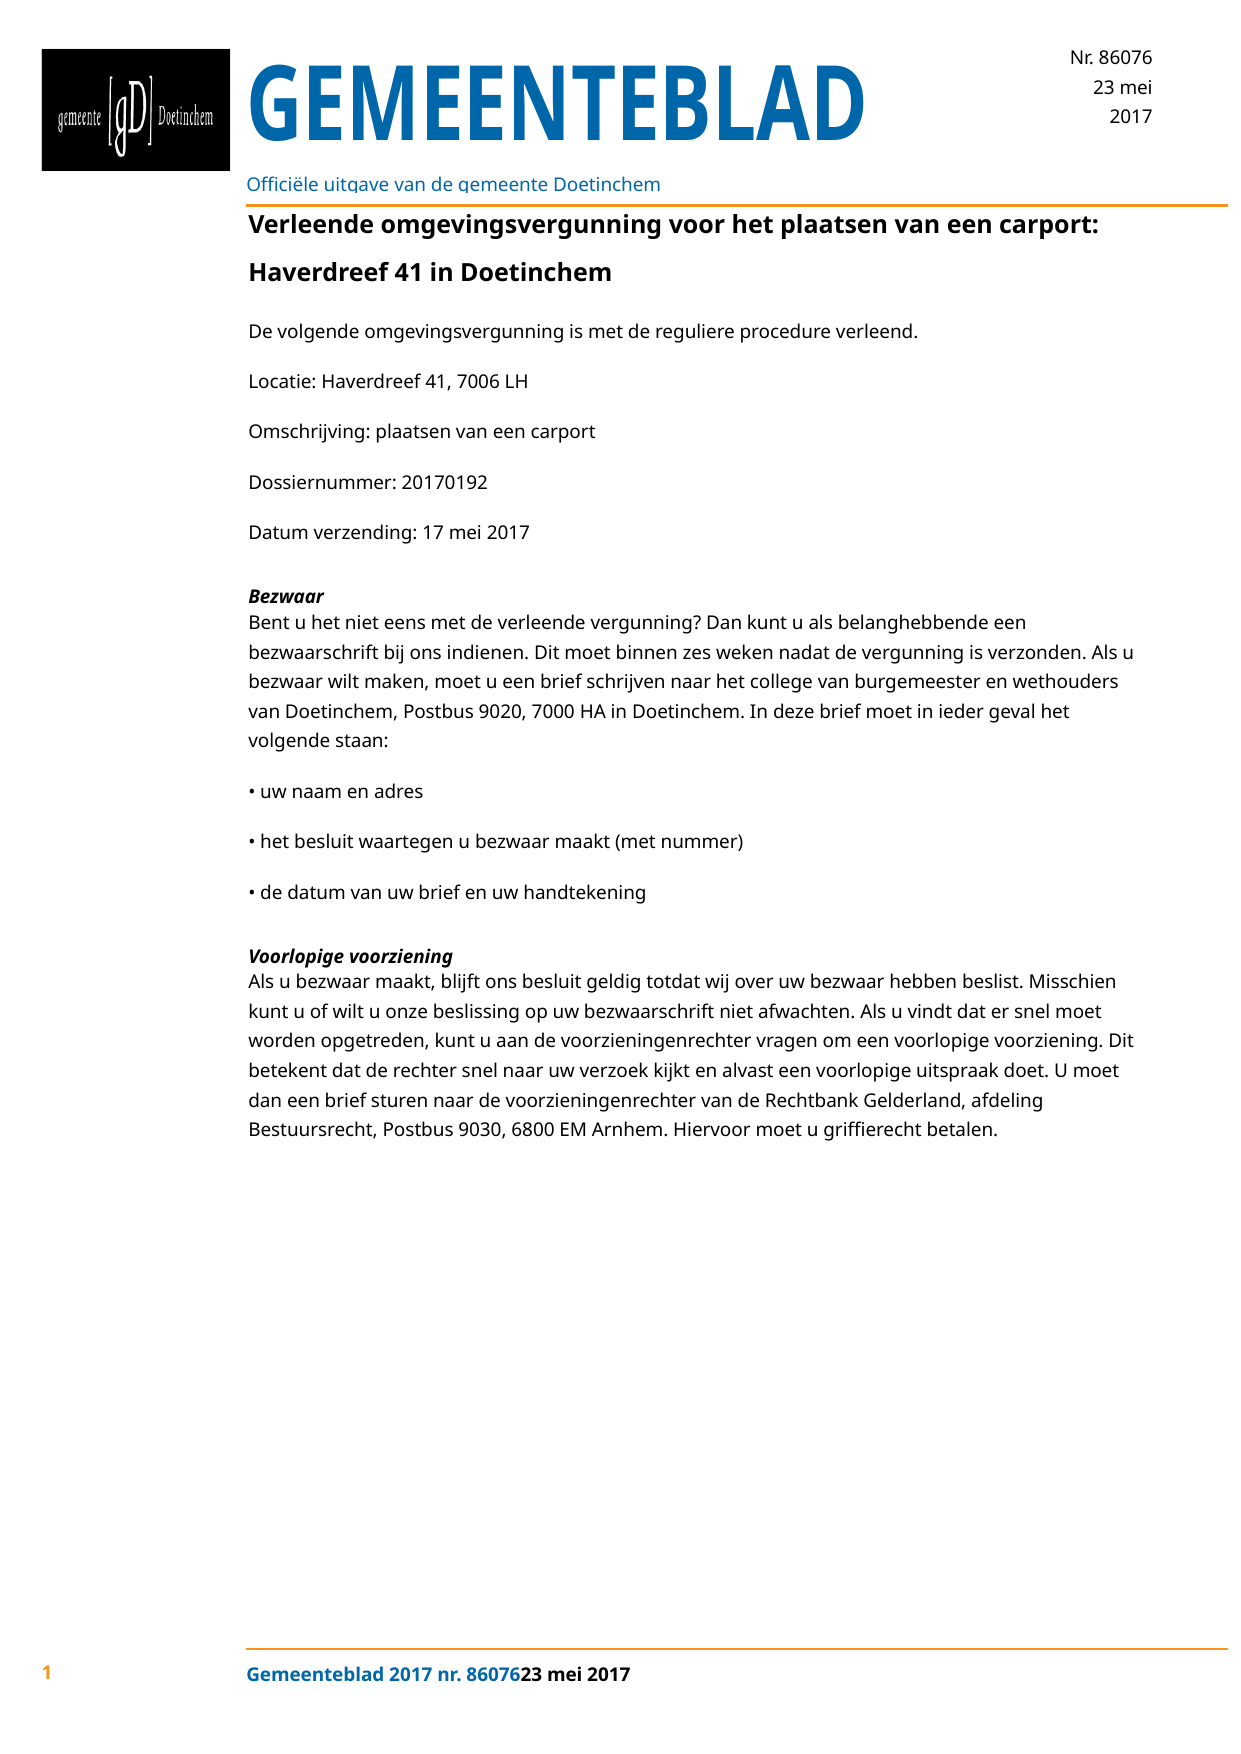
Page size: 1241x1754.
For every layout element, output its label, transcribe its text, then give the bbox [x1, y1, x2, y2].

text Omschrijving: plaatsen van een carport [248, 419, 1152, 444]
picture [41, 47, 231, 172]
text Dossiernummer: 20170192 [248, 469, 1152, 495]
text • het besluit waartegen u bezwaar maakt (met nummer) [248, 828, 1152, 854]
text • de datum van uw brief en uw handtekening [248, 879, 1152, 904]
text De volgende omgevingsvergunning is met de reguliere procedure verleend. [248, 318, 1152, 344]
text Bent u het niet eens met de verleende vergunning? Dan kunt u als belanghebbende een bezwaarschrift bij ons indienen. Dit moet binnen zes weken nadat de vergunning is verzonden. Als u bezwaar wilt maken, moet u een brief schrijven naar het college van burgemeester en wethouders van Doetinchem, Postbus 9020, 7000 HA in Doetinchem. In deze brief moet in ieder geval het volgende staan: [248, 609, 1152, 753]
text Bezwaar [248, 583, 1152, 609]
text • uw naam en adres [248, 778, 1152, 804]
text Datum verzending: 17 mei 2017 [248, 519, 1152, 545]
text Locatie: Haverdreef 41, 7006 LH [248, 368, 1152, 394]
text Voorlopige voorziening [248, 943, 1152, 968]
text Als u bezwaar maakt, blijft ons besluit geldig totdat wij over uw bezwaar hebben beslist. Misschien kunt u of wilt u onze beslissing op uw bezwaarschrift niet afwachten. Als u vindt dat er snel moet worden opgetreden, kunt u aan de voorzieningenrechter vragen om een voorlopige voorziening. Dit betekent dat de rechter snel naar uw verzoek kijkt en alvast een voorlopige uitspraak doet. U moet dan een brief sturen naar de voorzieningenrechter van de Rechtbank Gelderland, afdeling Bestuursrecht, Postbus 9030, 6800 EM Arnhem. Hiervoor moet u griffierecht betalen. [248, 968, 1152, 1142]
text Verleende omgevingsvergunning voor het plaatsen van een carport: Haverdreef 41 in Doetinchem [248, 207, 1152, 288]
